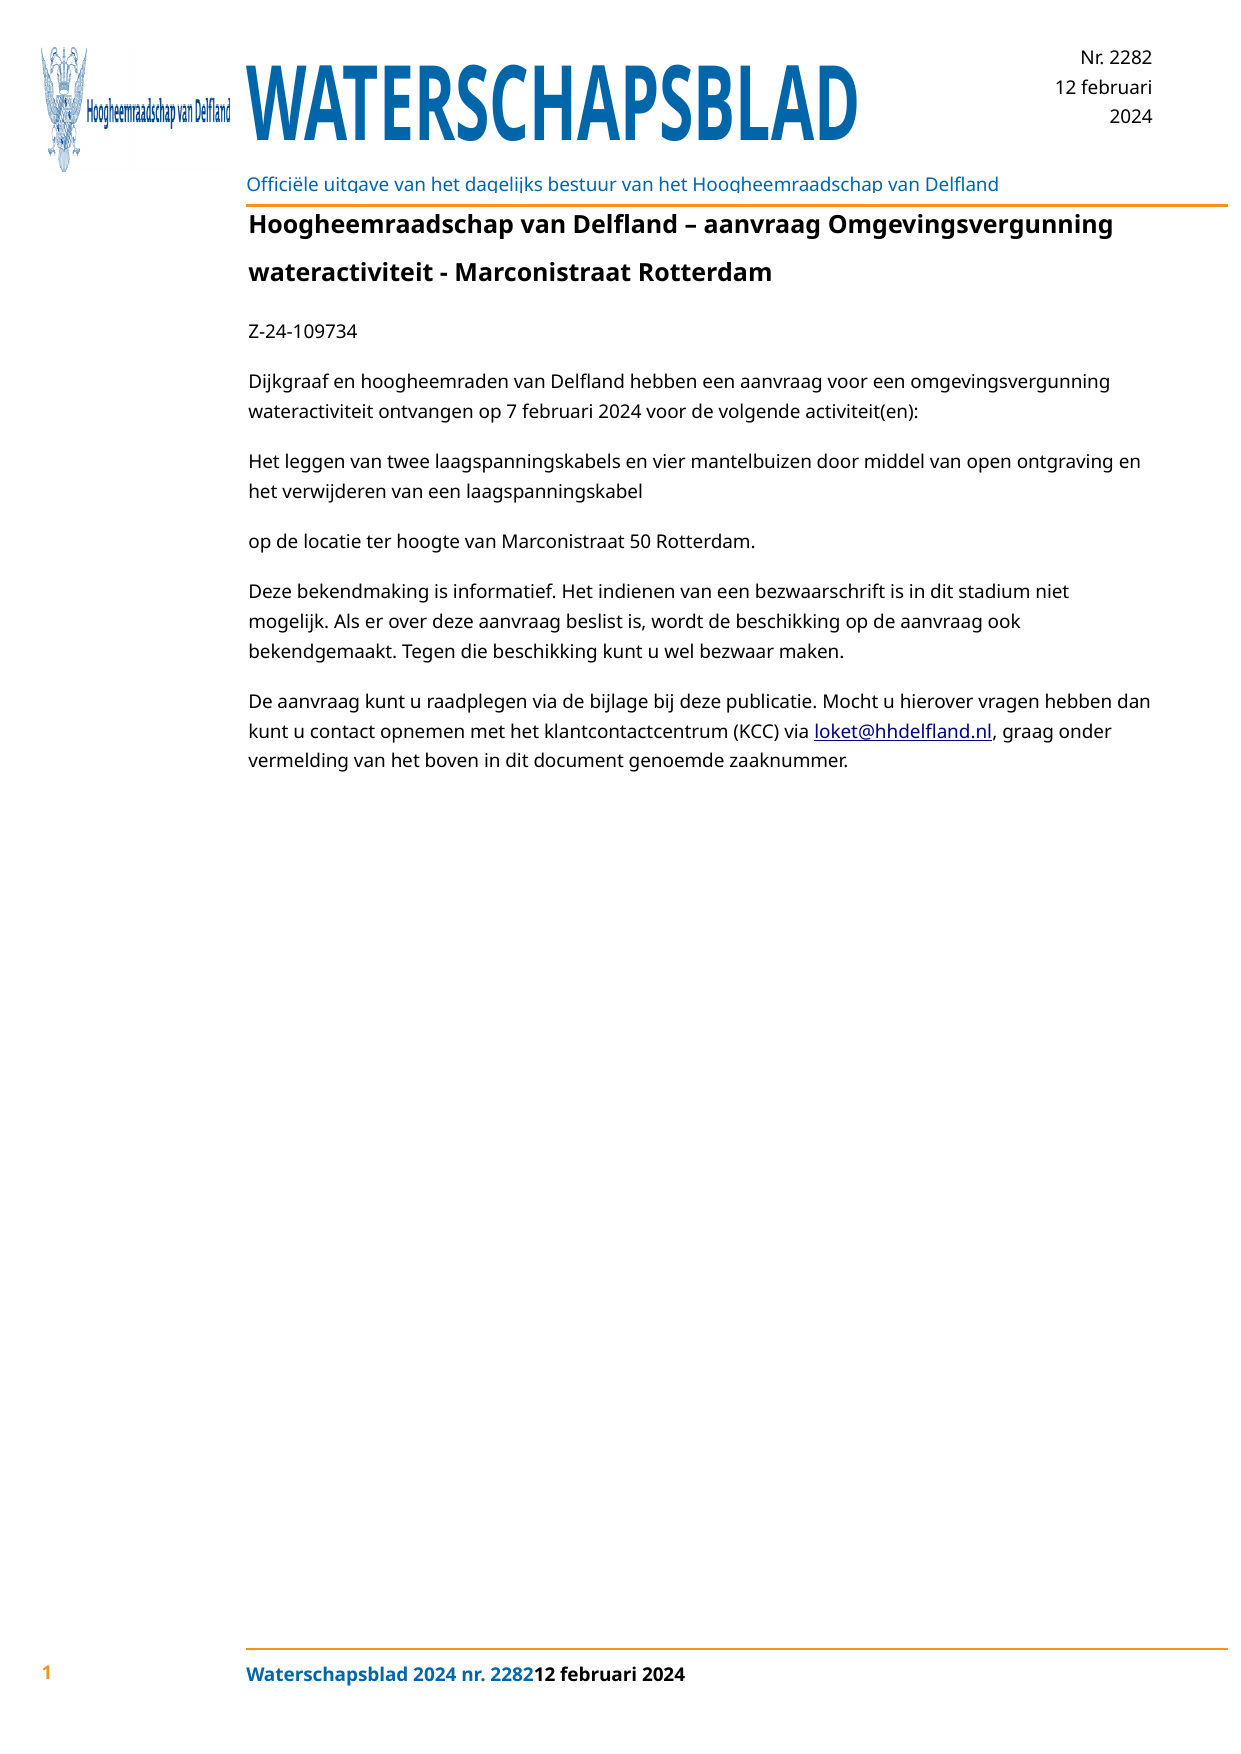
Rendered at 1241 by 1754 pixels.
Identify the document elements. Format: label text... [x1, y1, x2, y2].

text Deze bekendmaking is informatief. Het indienen van een bezwaarschrift is in dit stadium niet mogelijk. Als er over deze aanvraag beslist is, wordt de beschikking op de aanvraag ook bekendgemaakt. Tegen die beschikking kunt u wel bezwaar maken. [248, 579, 1152, 664]
text Dijkgraaf en hoogheemraden van Delfland hebben een aanvraag voor een omgevingsvergunning wateractiviteit ontvangen op 7 februari 2024 voor de volgende activiteit(en): [248, 368, 1152, 424]
picture [41, 47, 231, 172]
text op de locatie ter hoogte van Marconistraat 50 Rotterdam. [248, 528, 1152, 554]
text Het leggen van twee laagspanningskabels en vier mantelbuizen door middel van open ontgraving en het verwijderen van een laagspanningskabel [248, 448, 1152, 504]
text Z-24-109734 [248, 318, 1152, 344]
text De aanvraag kunt u raadplegen via de bijlage bij deze publicatie. Mocht u hierover vragen hebben dan kunt u contact opnemen met het klantcontactcentrum (KCC) via loket@hhdelfland.nl, graag onder vermelding van het boven in dit document genoemde zaaknummer. [248, 688, 1152, 773]
text Hoogheemraadschap van Delfland – aanvraag Omgevingsvergunning wateractiviteit - Marconistraat Rotterdam [248, 207, 1152, 288]
